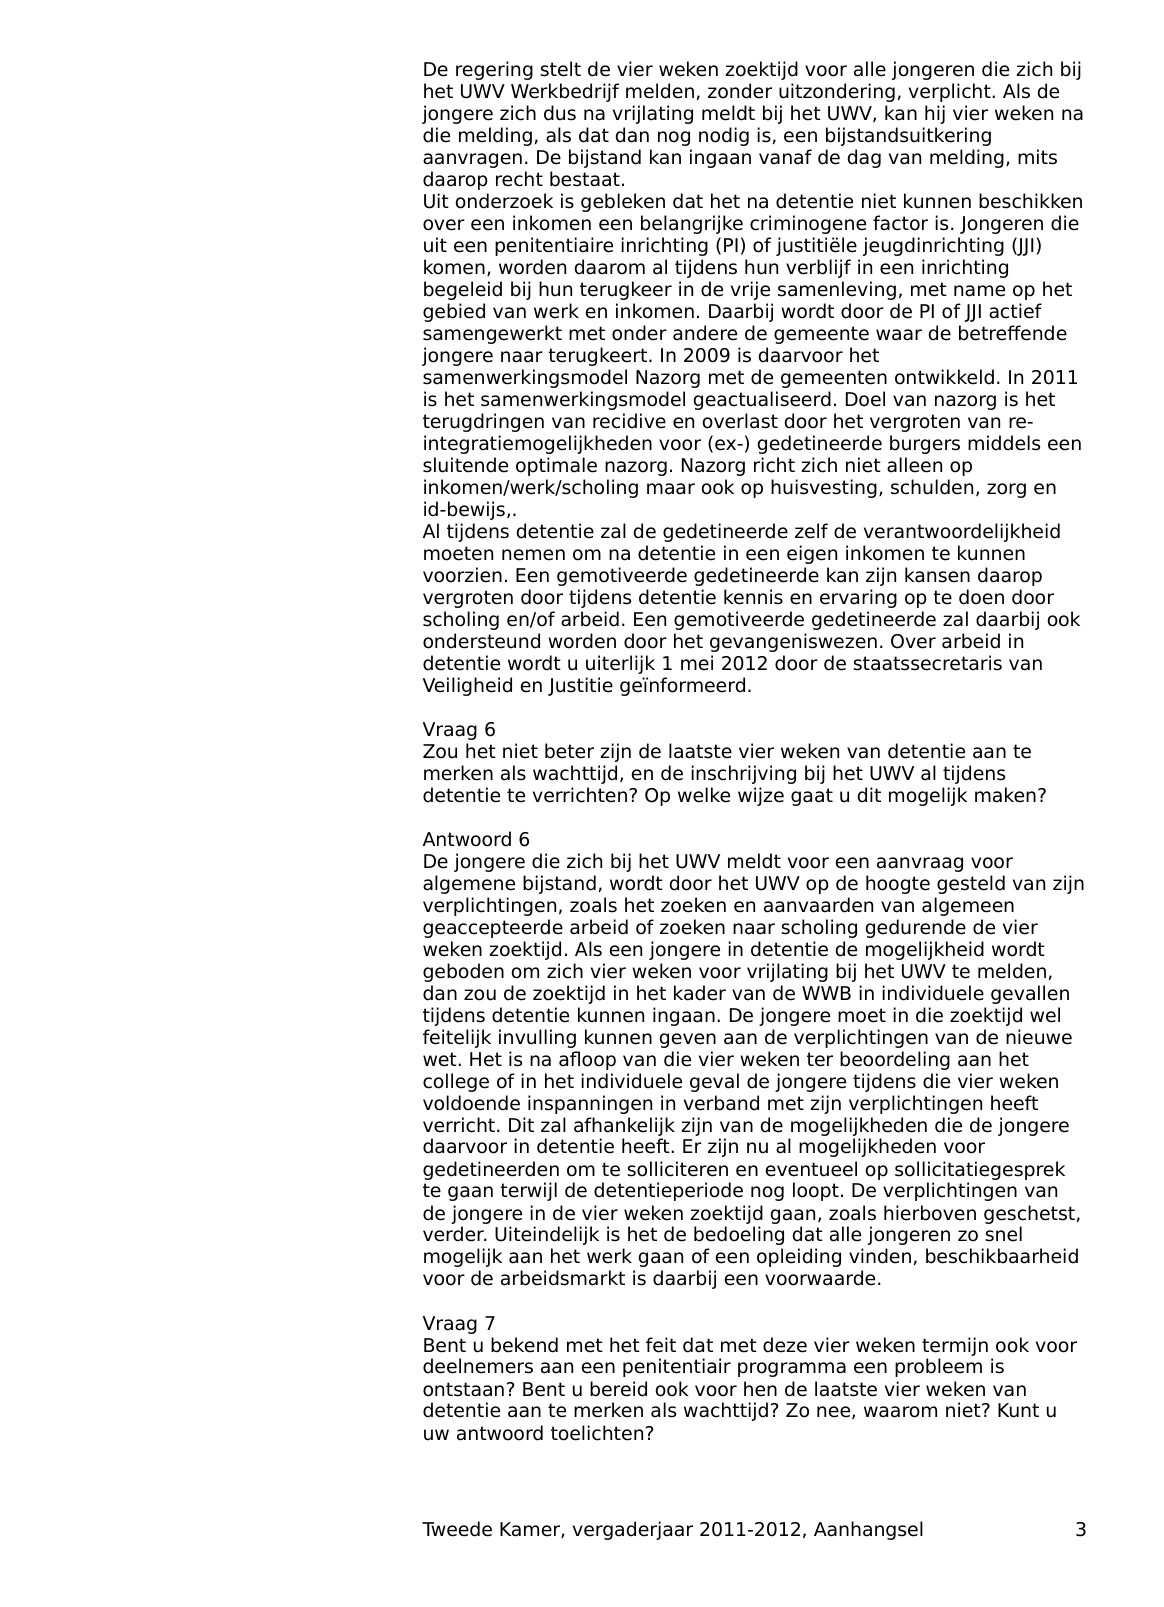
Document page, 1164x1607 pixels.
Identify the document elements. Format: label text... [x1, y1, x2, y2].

text Zou het niet beter zijn de laatste vier weken van detentie aan te merken als wachttijd, en de inschrijving bij het UWV al tijdens detentie te verrichten? Op welke wijze gaat u dit mogelijk maken? [422, 741, 1087, 807]
text Uit onderzoek is gebleken dat het na detentie niet kunnen beschikken over een inkomen een belangrijke criminogene factor is. Jongeren die uit een penitentiaire inrichting (PI) of justitiële jeugdinrichting (JJI) komen, worden daarom al tijdens hun verblijf in een inrichting begeleid bij hun terugkeer in de vrije samenleving, met name op het gebied van werk en inkomen. Daarbij wordt door de PI of JJI actief samengewerkt met onder andere de gemeente waar de betreffende jongere naar terugkeert. In 2009 is daarvoor het samenwerkingsmodel Nazorg met de gemeenten ontwikkeld. In 2011 is het samenwerkingsmodel geactualiseerd. Doel van nazorg is het terugdringen van recidive en overlast door het vergroten van re-integratiemogelijkheden voor (ex-) gedetineerde burgers middels een sluitende optimale nazorg. Nazorg richt zich niet alleen op inkomen/werk/scholing maar ook op huisvesting, schulden, zorg en id-bewijs,. [422, 191, 1087, 521]
text Bent u bekend met het feit dat met deze vier weken termijn ook voor deelnemers aan een penitentiair programma een probleem is ontstaan? Bent u bereid ook voor hen de laatste vier weken van detentie aan te merken als wachttijd? Zo nee, waarom niet? Kunt u uw antwoord toelichten? [422, 1334, 1087, 1444]
text De regering stelt de vier weken zoektijd voor alle jongeren die zich bij het UWV Werkbedrijf melden, zonder uitzondering, verplicht. Als de jongere zich dus na vrijlating meldt bij het UWV, kan hij vier weken na die melding, als dat dan nog nodig is, een bijstandsuitkering aanvragen. De bijstand kan ingaan vanaf de dag van melding, mits daarop recht bestaat. [422, 59, 1087, 191]
text Antwoord 6 [422, 829, 1087, 851]
text Vraag 7 [422, 1312, 1087, 1334]
text Al tijdens detentie zal de gedetineerde zelf de verantwoordelijkheid moeten nemen om na detentie in een eigen inkomen te kunnen voorzien. Een gemotiveerde gedetineerde kan zijn kansen daarop vergroten door tijdens detentie kennis en ervaring op te doen door scholing en/of arbeid. Een gemotiveerde gedetineerde zal daarbij ook ondersteund worden door het gevangeniswezen. Over arbeid in detentie wordt u uiterlijk 1 mei 2012 door de staatssecretaris van Veiligheid en Justitie geïnformeerd. [422, 521, 1087, 696]
text De jongere die zich bij het UWV meldt voor een aanvraag voor algemene bijstand, wordt door het UWV op de hoogte gesteld van zijn verplichtingen, zoals het zoeken en aanvaarden van algemeen geaccepteerde arbeid of zoeken naar scholing gedurende de vier weken zoektijd. Als een jongere in detentie de mogelijkheid wordt geboden om zich vier weken voor vrijlating bij het UWV te melden, dan zou de zoektijd in het kader van de WWB in individuele gevallen tijdens detentie kunnen ingaan. De jongere moet in die zoektijd wel feitelijk invulling kunnen geven aan de verplichtingen van de nieuwe wet. Het is na afloop van die vier weken ter beoordeling aan het college of in het individuele geval de jongere tijdens die vier weken voldoende inspanningen in verband met zijn verplichtingen heeft verricht. Dit zal afhankelijk zijn van de mogelijkheden die de jongere daarvoor in detentie heeft. Er zijn nu al mogelijkheden voor gedetineerden om te solliciteren en eventueel op sollicitatiegesprek te gaan terwijl de detentieperiode nog loopt. De verplichtingen van de jongere in de vier weken zoektijd gaan, zoals hierboven geschetst, verder. Uiteindelijk is het de bedoeling dat alle jongeren zo snel mogelijk aan het werk gaan of een opleiding vinden, beschikbaarheid voor de arbeidsmarkt is daarbij een voorwaarde. [422, 851, 1087, 1290]
text Vraag 6 [422, 719, 1087, 741]
